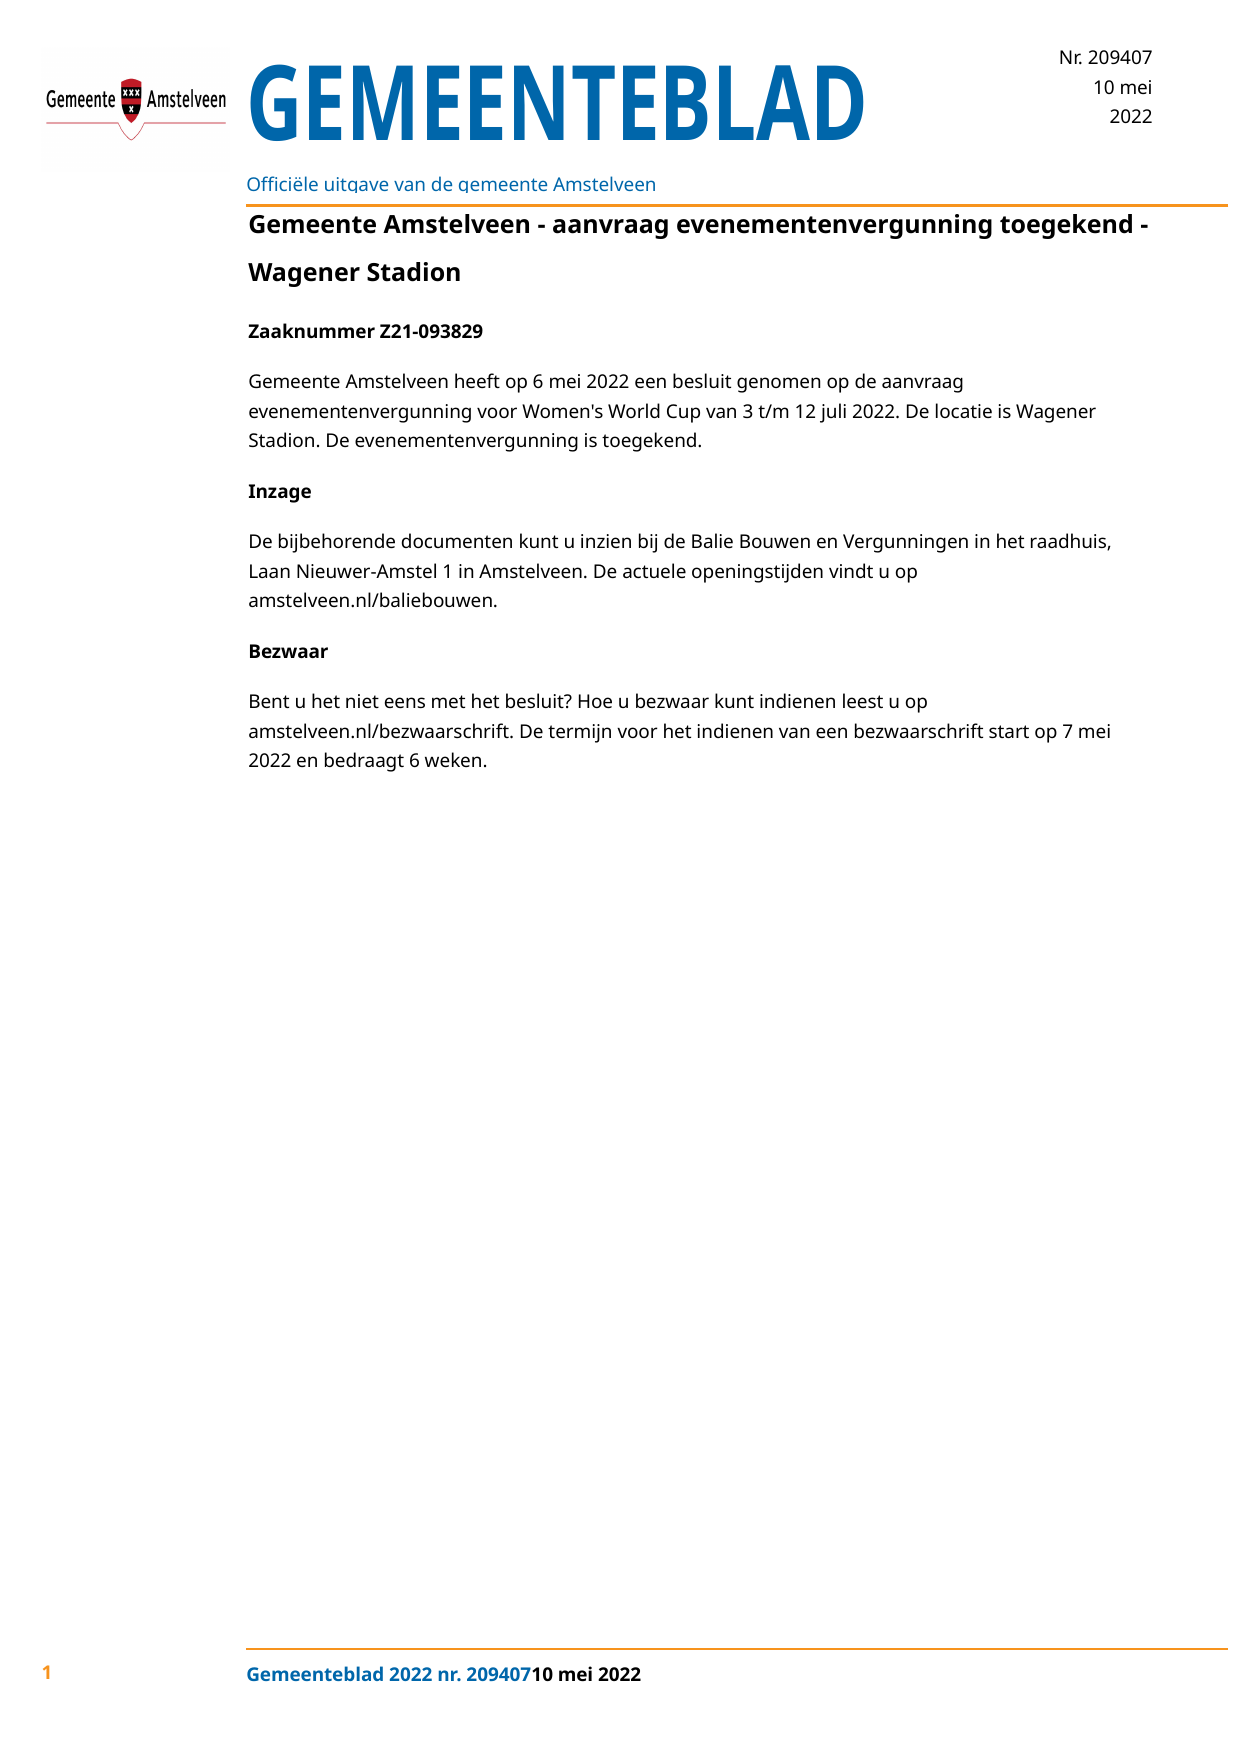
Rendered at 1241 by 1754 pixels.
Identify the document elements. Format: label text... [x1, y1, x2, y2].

text Bent u het niet eens met het besluit? Hoe u bezwaar kunt indienen leest u op amstelveen.nl/bezwaarschrift. De termijn voor het indienen van een bezwaarschrift start op 7 mei 2022 en bedraagt 6 weken. [248, 688, 1152, 773]
text Bezwaar [248, 638, 1152, 664]
text Zaaknummer Z21-093829 [248, 318, 1152, 344]
picture [41, 47, 231, 172]
text De bijbehorende documenten kunt u inzien bij de Balie Bouwen en Vergunningen in het raadhuis, Laan Nieuwer-Amstel 1 in Amstelveen. De actuele openingstijden vindt u op amstelveen.nl/baliebouwen. [248, 528, 1152, 613]
text Inzage [248, 478, 1152, 504]
text Gemeente Amstelveen heeft op 6 mei 2022 een besluit genomen op de aanvraag evenementenvergunning voor Women's World Cup van 3 t/m 12 juli 2022. De locatie is Wagener Stadion. De evenementenvergunning is toegekend. [248, 368, 1152, 453]
text Gemeente Amstelveen - aanvraag evenementenvergunning toegekend - Wagener Stadion [248, 207, 1152, 288]
